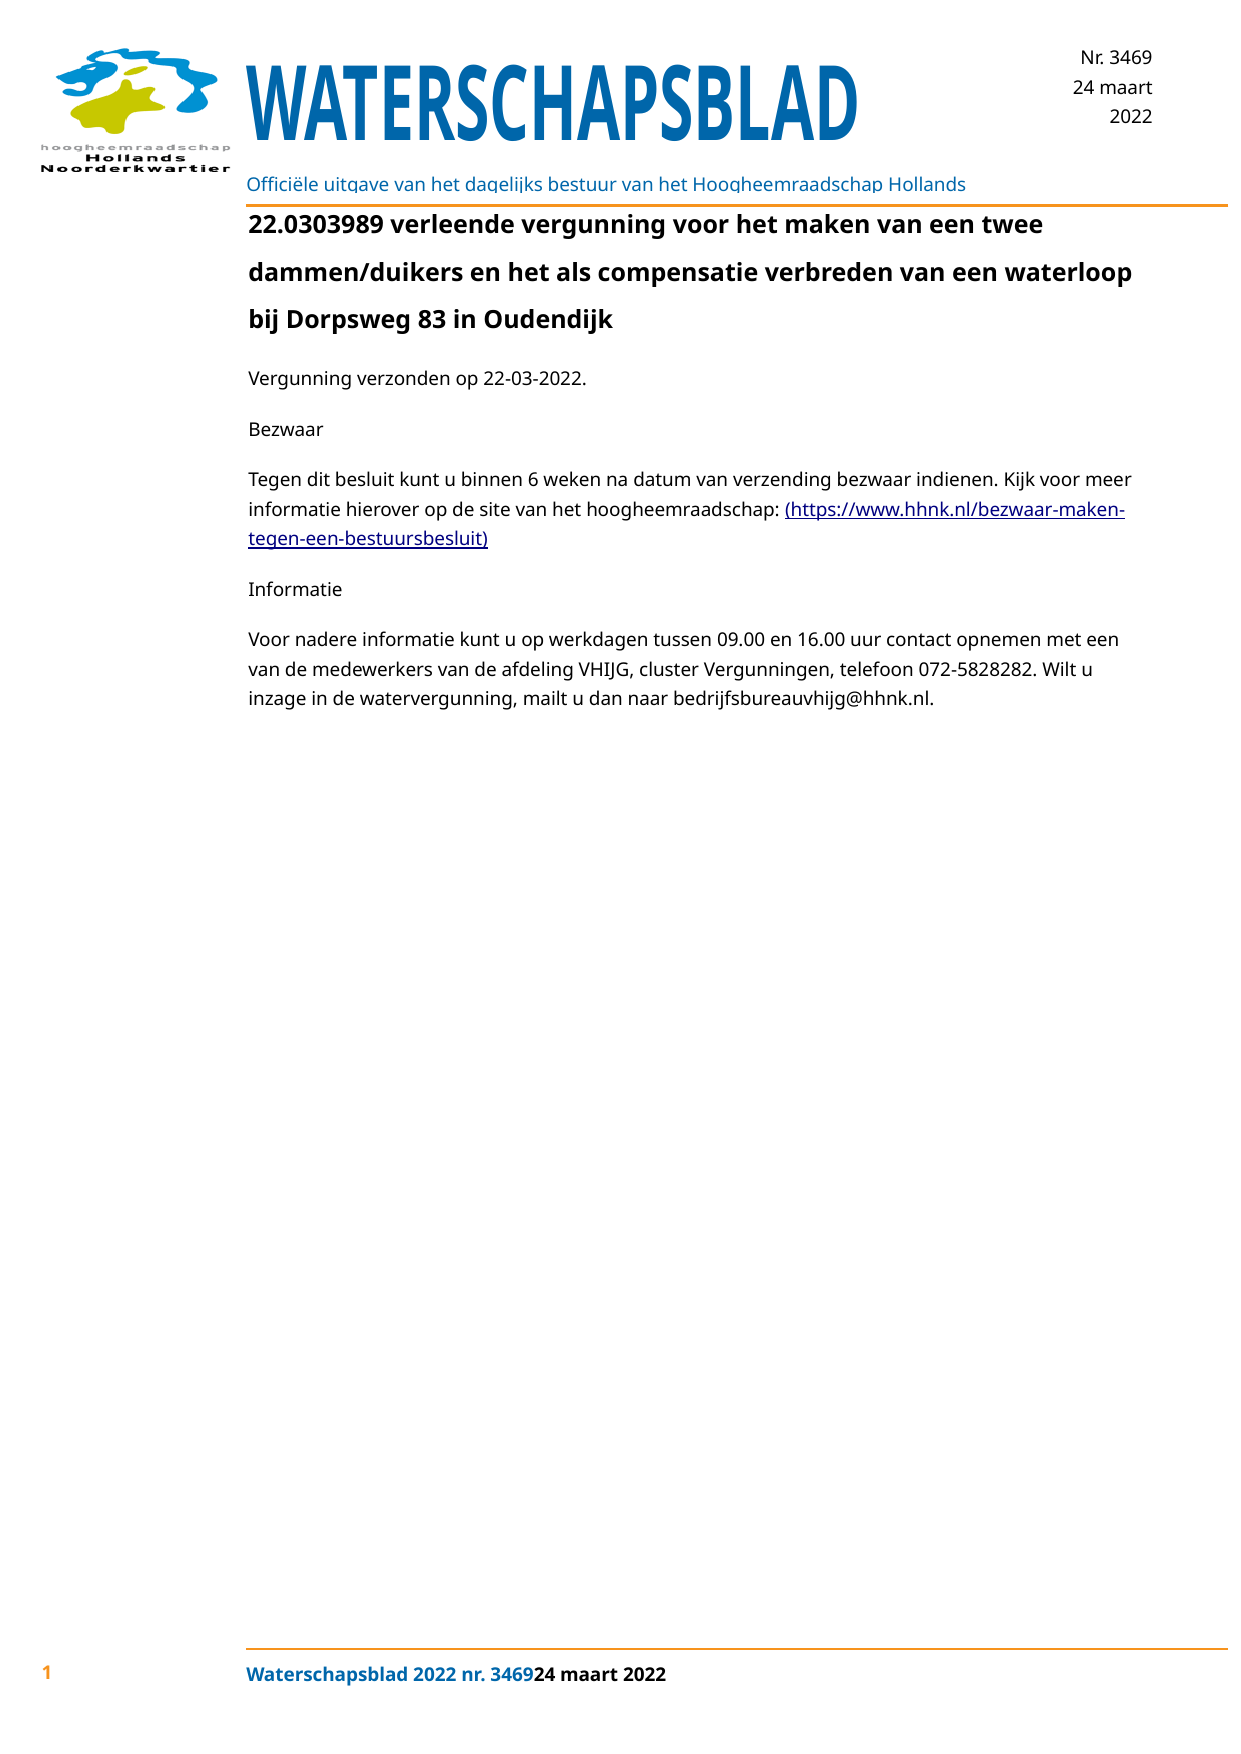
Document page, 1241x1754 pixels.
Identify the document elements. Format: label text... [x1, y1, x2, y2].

text 22.0303989 verleende vergunning voor het maken van een twee dammen/duikers en het als compensatie verbreden van een waterloop bij Dorpsweg 83 in Oudendijk [248, 207, 1152, 336]
text Voor nadere informatie kunt u op werkdagen tussen 09.00 en 16.00 uur contact opnemen met een van de medewerkers van de afdeling VHIJG, cluster Vergunningen, telefoon 072-5828282. Wilt u inzage in de watervergunning, mailt u dan naar bedrijfsbureauvhijg@hhnk.nl. [248, 626, 1152, 711]
text Informatie [248, 576, 1152, 602]
picture [41, 47, 231, 172]
text Bezwaar [248, 416, 1152, 442]
text Vergunning verzonden op 22-03-2022. [248, 366, 1152, 391]
text Tegen dit besluit kunt u binnen 6 weken na datum van verzending bezwaar indienen. Kijk voor meer informatie hierover op de site van het hoogheemraadschap: (https://www.hhnk.nl/bezwaar-maken-tegen-een-bestuursbesluit) [248, 466, 1152, 551]
